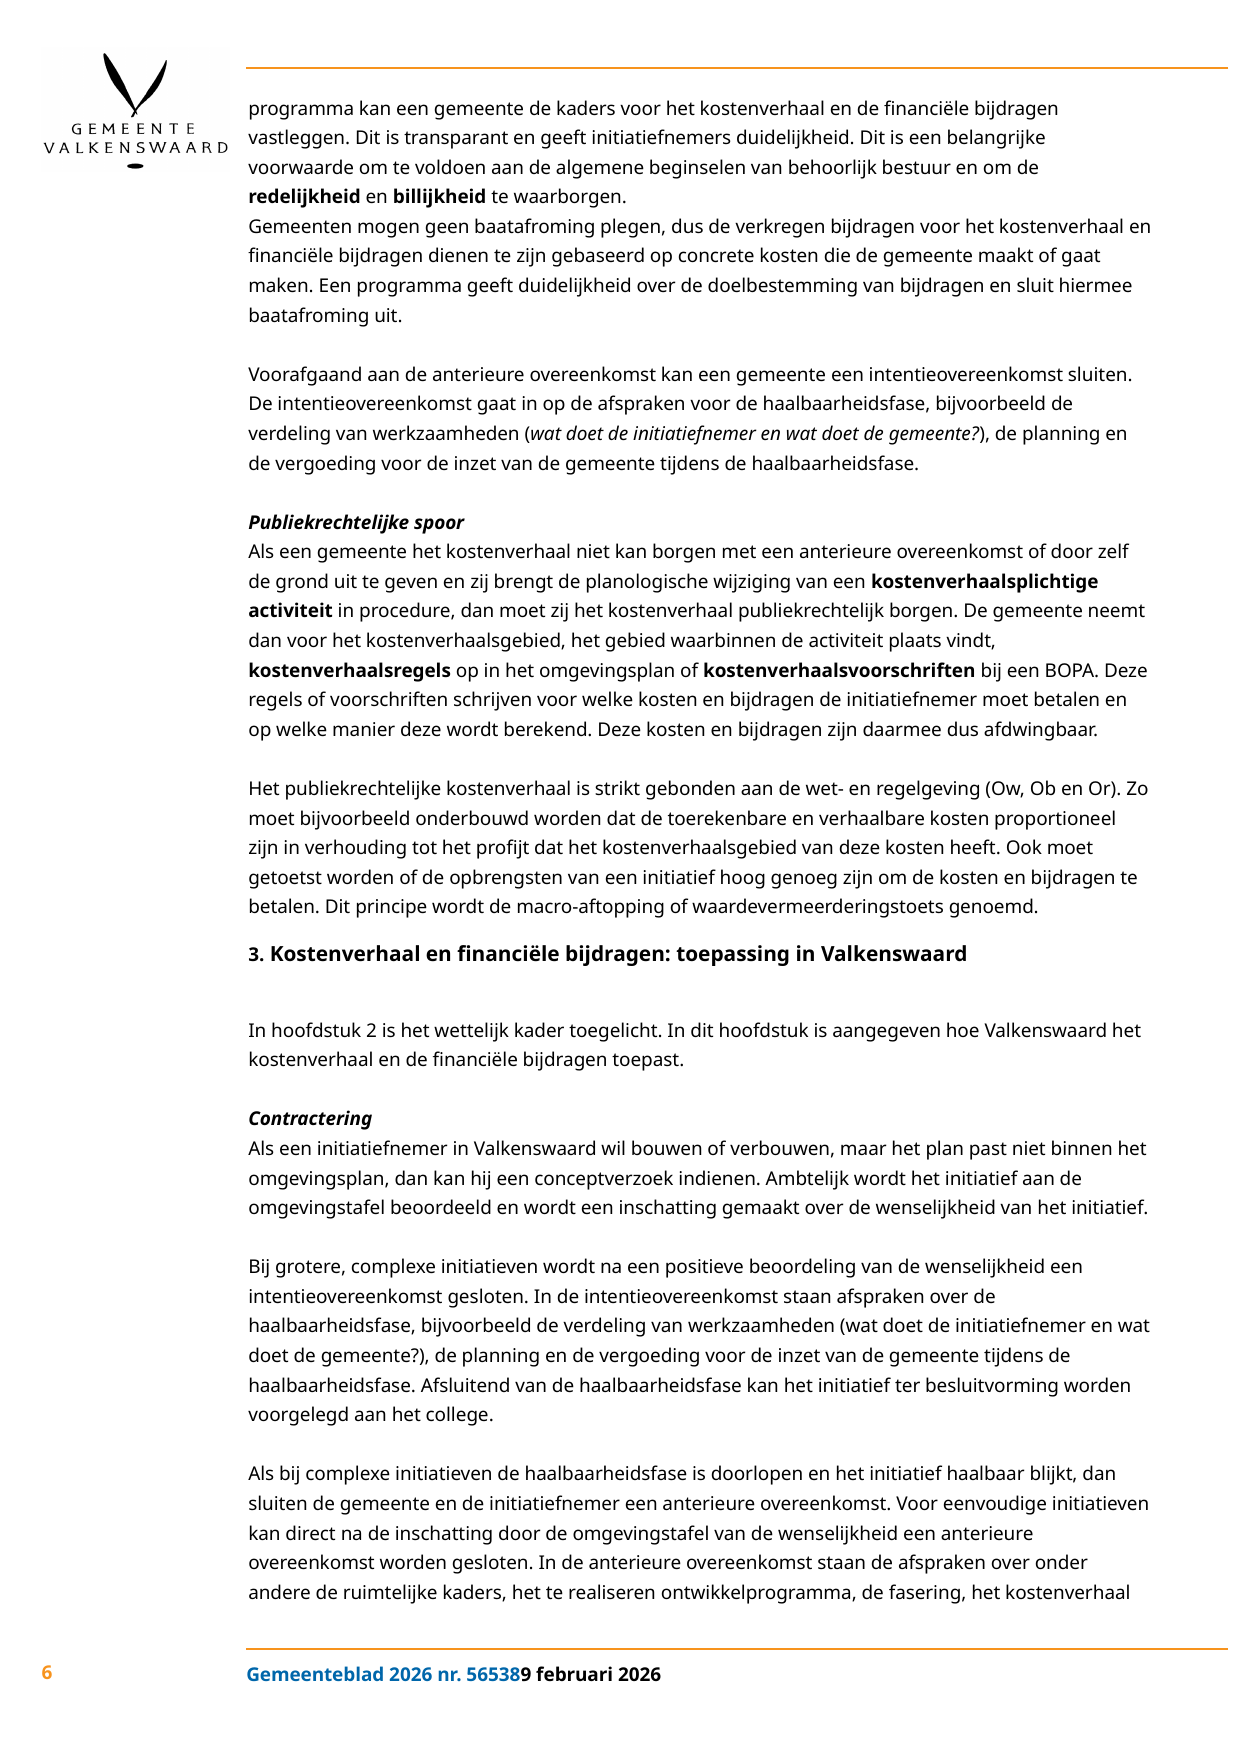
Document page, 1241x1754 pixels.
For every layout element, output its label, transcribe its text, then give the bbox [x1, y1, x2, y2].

picture [41, 47, 231, 172]
text In hoofdstuk 2 is het wettelijk kader toegelicht. In dit hoofdstuk is aangegeven hoe Valkenswaard het kostenverhaal en de financiële bijdragen toepast. [248, 1017, 1152, 1072]
text 3. Kostenverhaal en financiële bijdragen: toepassing in Valkenswaard [248, 939, 1152, 968]
text Bij grotere, complexe initiatieven wordt na een positieve beoordeling van de wenselijkheid een intentieovereenkomst gesloten. In de intentieovereenkomst staan afspraken over de haalbaarheidsfase, bijvoorbeeld de verdeling van werkzaamheden (wat doet de initiatiefnemer en wat doet de gemeente?), de planning en de vergoeding voor de inzet van de gemeente tijdens de haalbaarheidsfase. Afsluitend van de haalbaarheidsfase kan het initiatief ter besluitvorming worden voorgelegd aan het college. [248, 1253, 1152, 1427]
text Publiekrechtelijke spoor [248, 509, 1152, 535]
text Gemeenten mogen geen baatafroming plegen, dus de verkregen bijdragen voor het kostenverhaal en financiële bijdragen dienen te zijn gebaseerd op concrete kosten die de gemeente maakt of gaat maken. Een programma geeft duidelijkheid over de doelbestemming van bijdragen en sluit hiermee baatafroming uit. [248, 213, 1152, 328]
text Het publiekrechtelijke kostenverhaal is strikt gebonden aan de wet- en regelgeving (Ow, Ob en Or). Zo moet bijvoorbeeld onderbouwd worden dat de toerekenbare en verhaalbare kosten proportioneel zijn in verhouding tot het profijt dat het kostenverhaalsgebied van deze kosten heeft. Ook moet getoetst worden of de opbrengsten van een initiatief hoog genoeg zijn om de kosten en bijdragen te betalen. Dit principe wordt de macro-aftopping of waardevermeerderingstoets genoemd. [248, 775, 1152, 919]
text Als een gemeente het kostenverhaal niet kan borgen met een anterieure overeenkomst of door zelf de grond uit te geven en zij brengt de planologische wijziging van een kostenverhaalsplichtige activiteit in procedure, dan moet zij het kostenverhaal publiekrechtelijk borgen. De gemeente neemt dan voor het kostenverhaalsgebied, het gebied waarbinnen de activiteit plaats vindt, kostenverhaalsregels op in het omgevingsplan of kostenverhaalsvoorschriften bij een BOPA. Deze regels of voorschriften schrijven voor welke kosten en bijdragen de initiatiefnemer moet betalen en op welke manier deze wordt berekend. Deze kosten en bijdragen zijn daarmee dus afdwingbaar. [248, 538, 1152, 742]
text Contractering [248, 1106, 1152, 1131]
text Als een initiatiefnemer in Valkenswaard wil bouwen of verbouwen, maar het plan past niet binnen het omgevingsplan, dan kan hij een conceptverzoek indienen. Ambtelijk wordt het initiatief aan de omgevingstafel beoordeeld en wordt een inschatting gemaakt over de wenselijkheid van het initiatief. [248, 1135, 1152, 1220]
text Voorafgaand aan de anterieure overeenkomst kan een gemeente een intentieovereenkomst sluiten. De intentieovereenkomst gaat in op de afspraken voor de haalbaarheidsfase, bijvoorbeeld de verdeling van werkzaamheden (wat doet de initiatiefnemer en wat doet de gemeente?), de planning en de vergoeding voor de inzet van de gemeente tijdens de haalbaarheidsfase. [248, 361, 1152, 476]
text programma kan een gemeente de kaders voor het kostenverhaal en de financiële bijdragen vastleggen. Dit is transparant en geeft initiatiefnemers duidelijkheid. Dit is een belangrijke voorwaarde om te voldoen aan de algemene beginselen van behoorlijk bestuur en om de redelijkheid en billijkheid te waarborgen. [248, 95, 1152, 209]
text Als bij complexe initiatieven de haalbaarheidsfase is doorlopen en het initiatief haalbaar blijkt, dan sluiten de gemeente en de initiatiefnemer een anterieure overeenkomst. Voor eenvoudige initiatieven kan direct na de inschatting door de omgevingstafel van de wenselijkheid een anterieure overeenkomst worden gesloten. In de anterieure overeenkomst staan de afspraken over onder andere de ruimtelijke kaders, het te realiseren ontwikkelprogramma, de fasering, het kostenverhaal [248, 1461, 1152, 1605]
